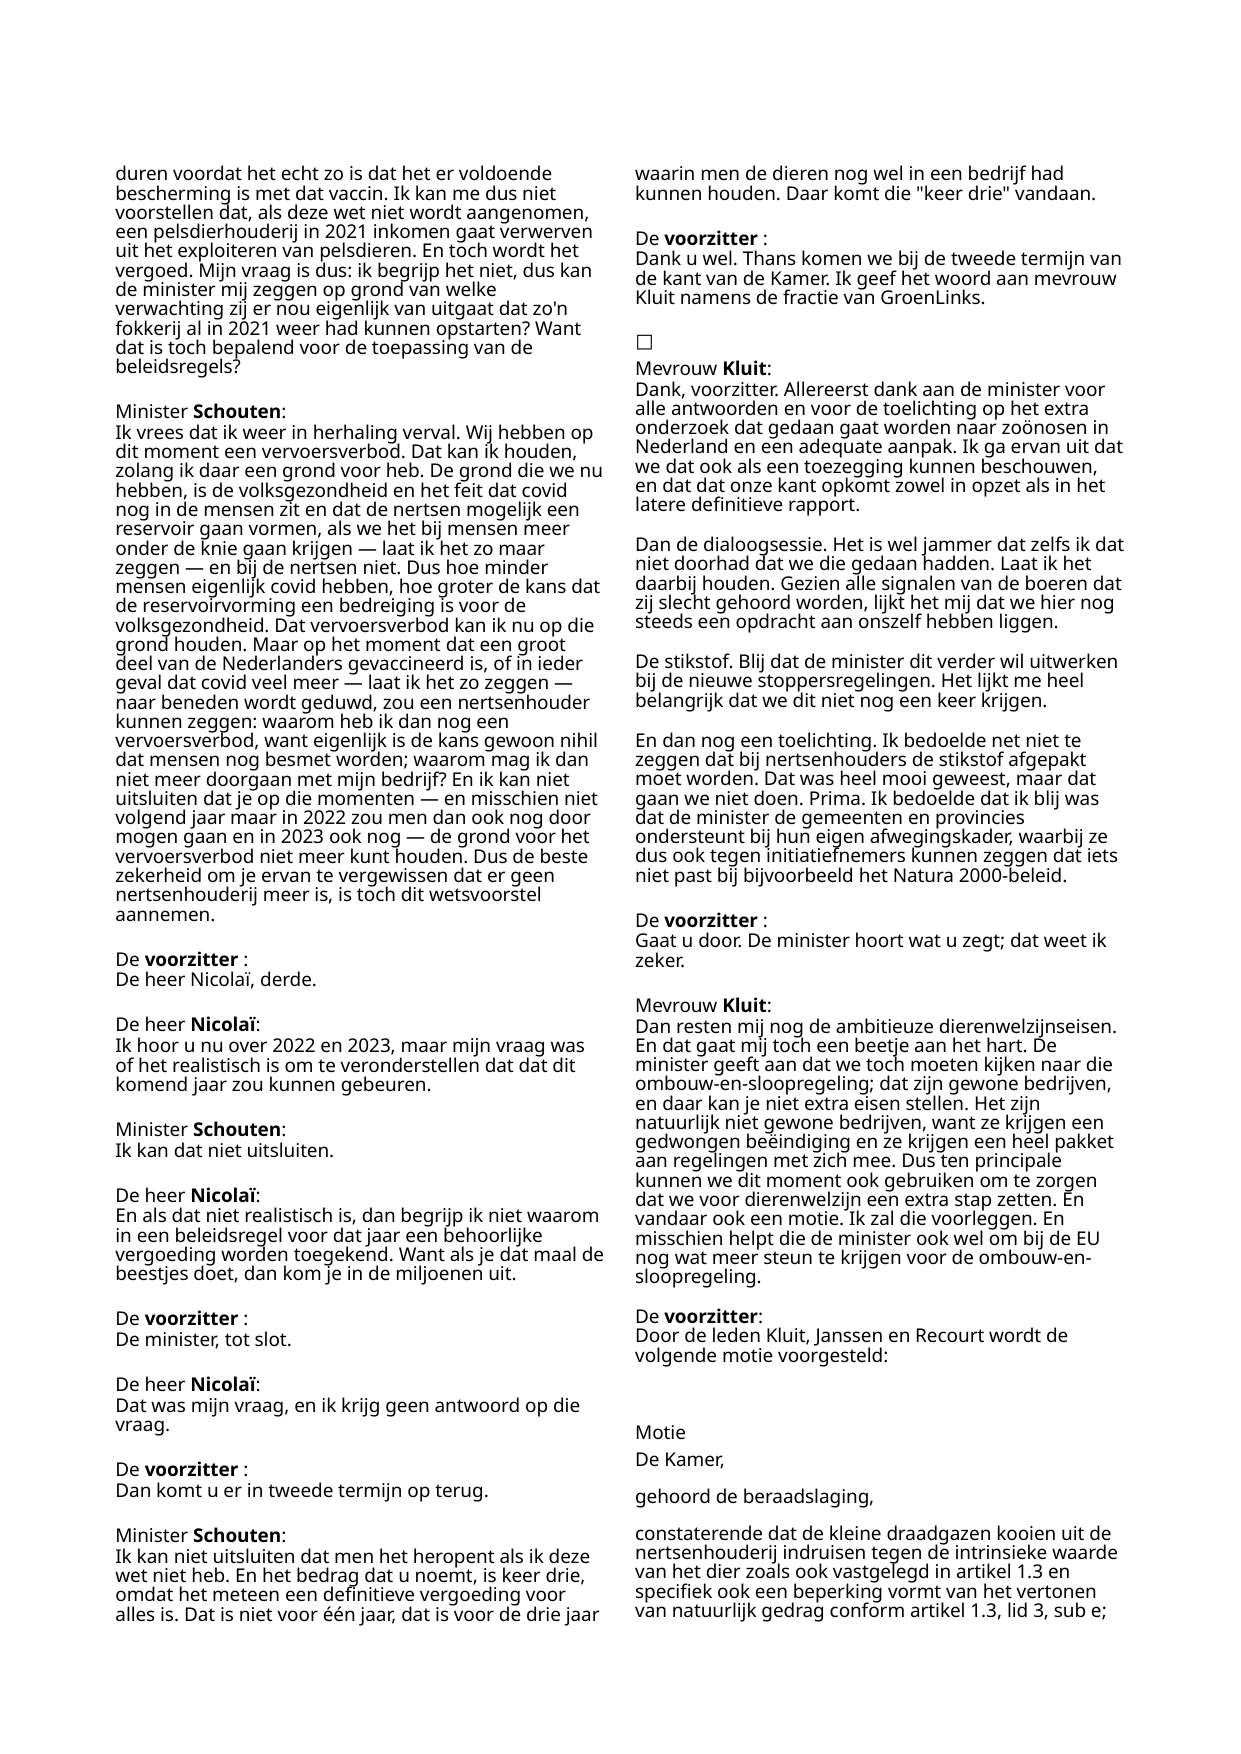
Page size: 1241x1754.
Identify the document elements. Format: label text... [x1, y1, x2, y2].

text constaterende dat de kleine draadgazen kooien uit de nertsenhouderij indruisen tegen de intrinsieke waarde van het dier zoals ook vastgelegd in artikel 1.3 en specifiek ook een beperking vormt van het vertonen van natuurlijk gedrag conform artikel 1.3, lid 3, sub e; [635, 1525, 1125, 1621]
text Door de leden Kluit, Janssen en Recourt wordt de volgende motie voorgesteld: [635, 1327, 1125, 1366]
text Ik hoor u nu over 2022 en 2023, maar mijn vraag was of het realistisch is om te veronderstellen dat dat dit komend jaar zou kunnen gebeuren. [115, 1037, 605, 1095]
text De heer Nicolaï: [115, 1371, 605, 1397]
text De heer Nicolaï, derde. [115, 971, 605, 991]
text gehoord de beraadslaging, [635, 1488, 1125, 1507]
text Ik kan dat niet uitsluiten. [115, 1142, 605, 1161]
text Mevrouw Kluit: [635, 992, 1125, 1018]
text De voorzitter : [115, 946, 605, 971]
text De voorzitter : [635, 907, 1125, 932]
text De voorzitter: [635, 1308, 1125, 1327]
text duren voordat het echt zo is dat het er voldoende bescherming is met dat vaccin. Ik kan me dus niet voorstellen dat, als deze wet niet wordt aangenomen, een pelsdierhouderij in 2021 inkomen gaat verwerven uit het exploiteren van pelsdieren. En toch wordt het vergoed. Mijn vraag is dus: ik begrijp het niet, dus kan de minister mij zeggen op grond van welke verwachting zij er nou eigenlijk van uitgaat dat zo'n fokkerij al in 2021 weer had kunnen opstarten? Want dat is toch bepalend voor de toepassing van de beleidsregels? [115, 165, 605, 377]
text Dank u wel. Thans komen we bij de tweede termijn van de kant van de Kamer. Ik geef het woord aan mevrouw Kluit namens de fractie van GroenLinks. [635, 250, 1125, 308]
text Dan de dialoogsessie. Het is wel jammer dat zelfs ik dat niet doorhad dat we die gedaan hadden. Laat ik het daarbij houden. Gezien alle signalen van de boeren dat zij slecht gehoord worden, lijkt het mij dat we hier nog steeds een opdracht aan onszelf hebben liggen. [635, 536, 1125, 632]
text En dan nog een toelichting. Ik bedoelde net niet te zeggen dat bij nertsenhouders de stikstof afgepakt moet worden. Dat was heel mooi geweest, maar dat gaan we niet doen. Prima. Ik bedoelde dat ik blij was dat de minister de gemeenten en provincies ondersteunt bij hun eigen afwegingskader, waarbij ze dus ook tegen initiatiefnemers kunnen zeggen dat iets niet past bij bijvoorbeeld het Natura 2000-beleid. [635, 732, 1125, 886]
text De voorzitter : [115, 1305, 605, 1331]
text De minister, tot slot. [115, 1331, 605, 1350]
text waarin men de dieren nog wel in een bedrijf had kunnen houden. Daar komt die "keer drie" vandaan. [635, 165, 1125, 204]
text En als dat niet realistisch is, dan begrijp ik niet waarom in een beleidsregel voor dat jaar een behoorlijke vergoeding worden toegekend. Want als je dat maal de beestjes doet, dan kom je in de miljoenen uit. [115, 1207, 605, 1284]
text De voorzitter : [115, 1456, 605, 1482]
text Ik kan niet uitsluiten dat men het heropent als ik deze wet niet heb. En het bedrag dat u noemt, is keer drie, omdat het meteen een definitieve vergoeding voor alles is. Dat is niet voor één jaar, dat is voor de drie jaar [115, 1548, 605, 1625]
text Gaat u door. De minister hoort wat u zegt; dat weet ik zeker. [635, 932, 1125, 971]
text Minister Schouten: [115, 398, 605, 424]
text ⬜ [635, 329, 1125, 355]
text Ik vrees dat ik weer in herhaling verval. Wij hebben op dit moment een vervoersverbod. Dat kan ik houden, zolang ik daar een grond voor heb. De grond die we nu hebben, is de volksgezondheid en het feit dat covid nog in de mensen zit en dat de nertsen mogelijk een reservoir gaan vormen, als we het bij mensen meer onder de knie gaan krijgen — laat ik het zo maar zeggen — en bij de nertsen niet. Dus hoe minder mensen eigenlijk covid hebben, hoe groter de kans dat de reservoirvorming een bedreiging is voor de volksgezondheid. Dat vervoersverbod kan ik nu op die grond houden. Maar op het moment dat een groot deel van de Nederlanders gevaccineerd is, of in ieder geval dat covid veel meer — laat ik het zo zeggen — naar beneden wordt geduwd, zou een nertsenhouder kunnen zeggen: waarom heb ik dan nog een vervoersverbod, want eigenlijk is de kans gewoon nihil dat mensen nog besmet worden; waarom mag ik dan niet meer doorgaan met mijn bedrijf? En ik kan niet uitsluiten dat je op die momenten — en misschien niet volgend jaar maar in 2022 zou men dan ook nog door mogen gaan en in 2023 ook nog — de grond voor het vervoersverbod niet meer kunt houden. Dus de beste zekerheid om je ervan te vergewissen dat er geen nertsenhouderij meer is, is toch dit wetsvoorstel aannemen. [115, 424, 605, 925]
text Mevrouw Kluit: [635, 355, 1125, 381]
text De heer Nicolaï: [115, 1182, 605, 1207]
text Dat was mijn vraag, en ik krijg geen antwoord op die vraag. [115, 1397, 605, 1436]
text Dan resten mij nog de ambitieuze dierenwelzijnseisen. En dat gaat mij toch een beetje aan het hart. De minister geeft aan dat we toch moeten kijken naar die ombouw-en-sloopregeling; dat zijn gewone bedrijven, en daar kan je niet extra eisen stellen. Het zijn natuurlijk niet gewone bedrijven, want ze krijgen een gedwongen beëindiging en ze krijgen een heel pakket aan regelingen met zich mee. Dus ten principale kunnen we dit moment ook gebruiken om te zorgen dat we voor dierenwelzijn een extra stap zetten. En vandaar ook een motie. Ik zal die voorleggen. En misschien helpt die de minister ook wel om bij de EU nog wat meer steun te krijgen voor de ombouw-en-sloopregeling. [635, 1018, 1125, 1287]
text Minister Schouten: [115, 1116, 605, 1142]
text Minister Schouten: [115, 1522, 605, 1548]
text Dank, voorzitter. Allereerst dank aan de minister voor alle antwoorden en voor de toelichting op het extra onderzoek dat gedaan gaat worden naar zoönosen in Nederland en een adequate aanpak. Ik ga ervan uit dat we dat ook als een toezegging kunnen beschouwen, en dat dat onze kant opkomt zowel in opzet als in het latere definitieve rapport. [635, 381, 1125, 515]
text Dan komt u er in tweede termijn op terug. [115, 1482, 605, 1501]
text De stikstof. Blij dat de minister dit verder wil uitwerken bij de nieuwe stoppersregelingen. Het lijkt me heel belangrijk dat we dit niet nog een keer krijgen. [635, 653, 1125, 711]
text De Kamer, [635, 1451, 1125, 1470]
text De heer Nicolaï: [115, 1012, 605, 1037]
text Motie [635, 1419, 1125, 1445]
text De voorzitter : [635, 225, 1125, 250]
